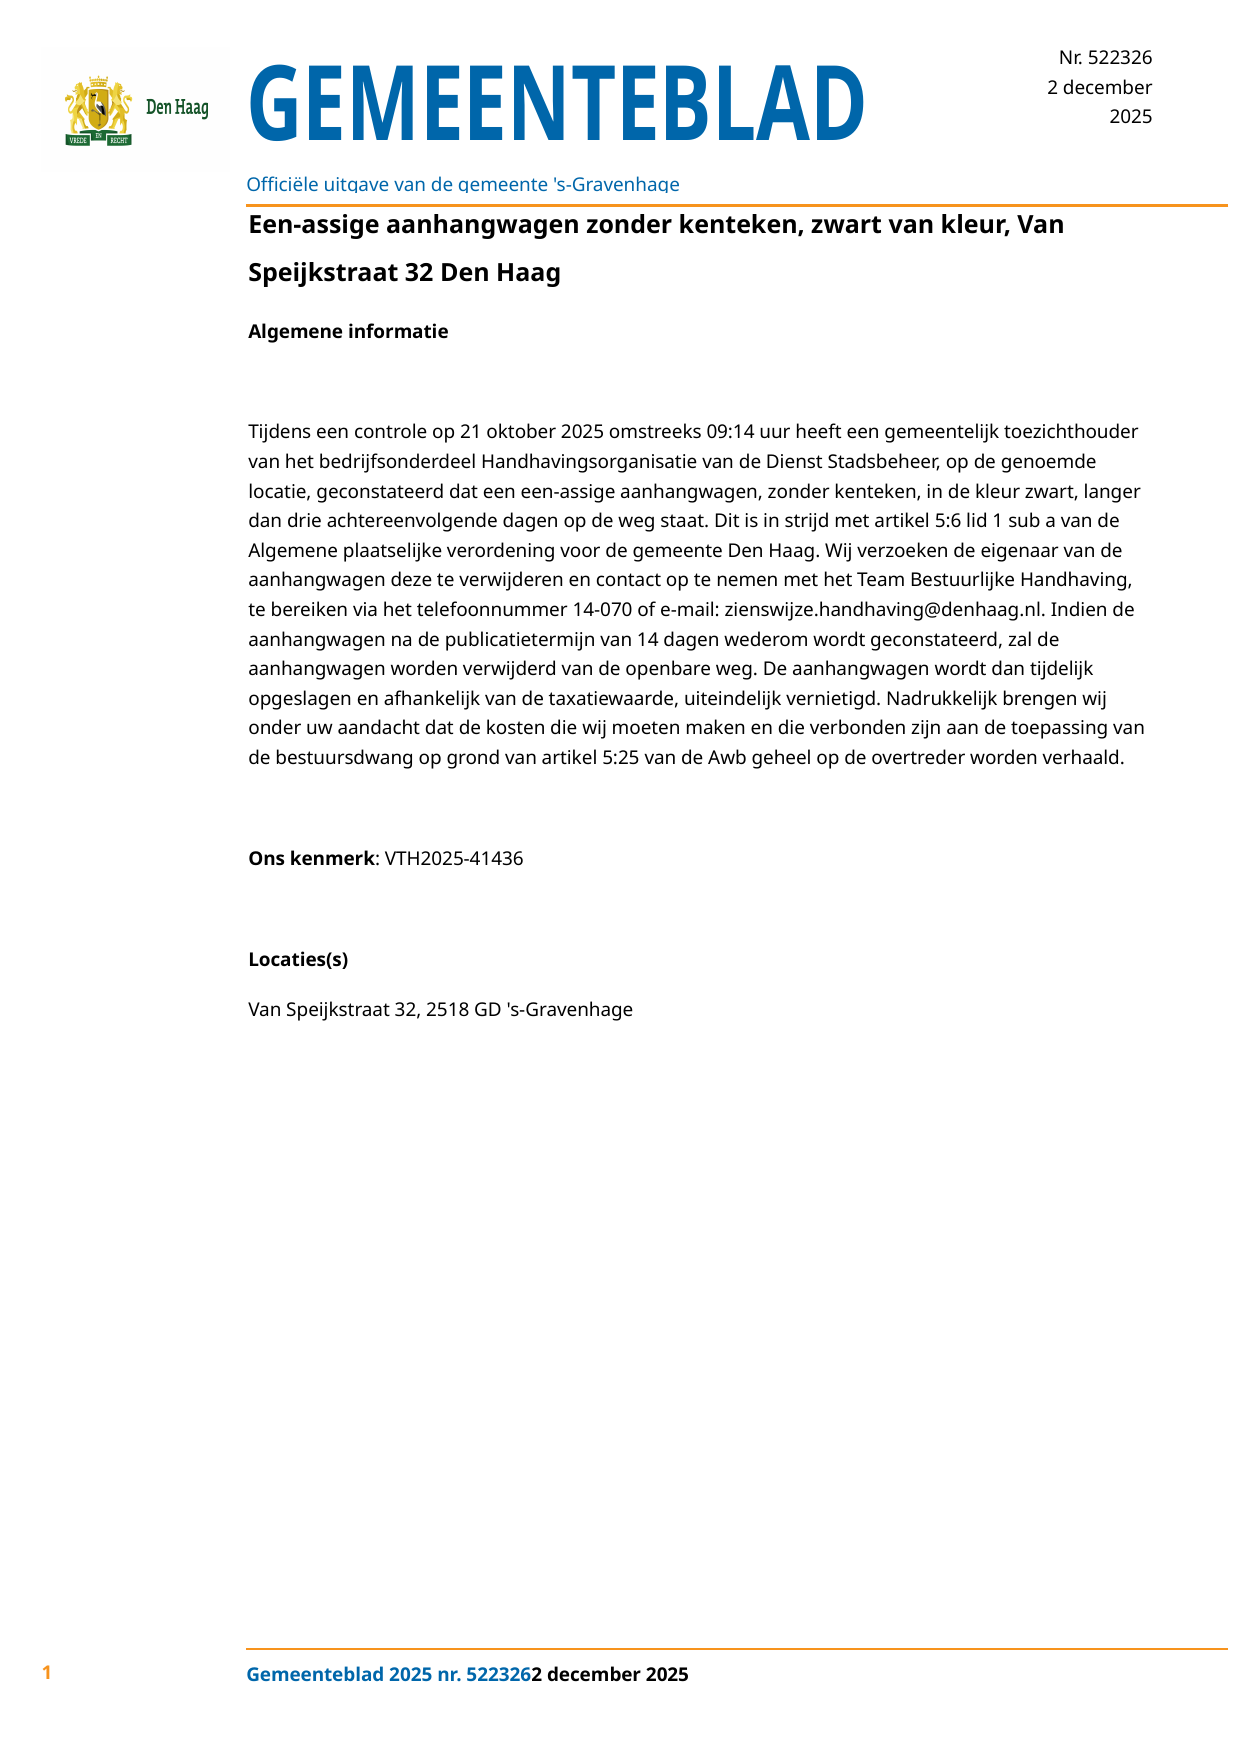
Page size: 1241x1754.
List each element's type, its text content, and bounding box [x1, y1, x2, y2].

text Van Speijkstraat 32, 2518 GD 's-Gravenhage [248, 996, 1152, 1022]
text Tijdens een controle op 21 oktober 2025 omstreeks 09:14 uur heeft een gemeentelijk toezichthouder van het bedrijfsonderdeel Handhavingsorganisatie van de Dienst Stadsbeheer, op de genoemde locatie, geconstateerd dat een een-assige aanhangwagen, zonder kenteken, in de kleur zwart, langer dan drie achtereenvolgende dagen op de weg staat. Dit is in strijd met artikel 5:6 lid 1 sub a van de Algemene plaatselijke verordening voor de gemeente Den Haag. Wij verzoeken de eigenaar van de aanhangwagen deze te verwijderen en contact op te nemen met het Team Bestuurlijke Handhaving, te bereiken via het telefoonnummer 14-070 of e-mail: zienswijze.handhaving@denhaag.nl. Indien de aanhangwagen na de publicatietermijn van 14 dagen wederom wordt geconstateerd, zal de aanhangwagen worden verwijderd van de openbare weg. De aanhangwagen wordt dan tijdelijk opgeslagen en afhankelijk van de taxatiewaarde, uiteindelijk vernietigd. Nadrukkelijk brengen wij onder uw aandacht dat de kosten die wij moeten maken en die verbonden zijn aan de toepassing van de bestuursdwang op grond van artikel 5:25 van de Awb geheel op de overtreder worden verhaald. [248, 419, 1152, 770]
text Algemene informatie [248, 318, 1152, 344]
picture [41, 47, 231, 172]
text Ons kenmerk: VTH2025-41436 [248, 845, 1152, 871]
text Een-assige aanhangwagen zonder kenteken, zwart van kleur, Van Speijkstraat 32 Den Haag [248, 207, 1152, 288]
text Locaties(s) [248, 946, 1152, 972]
